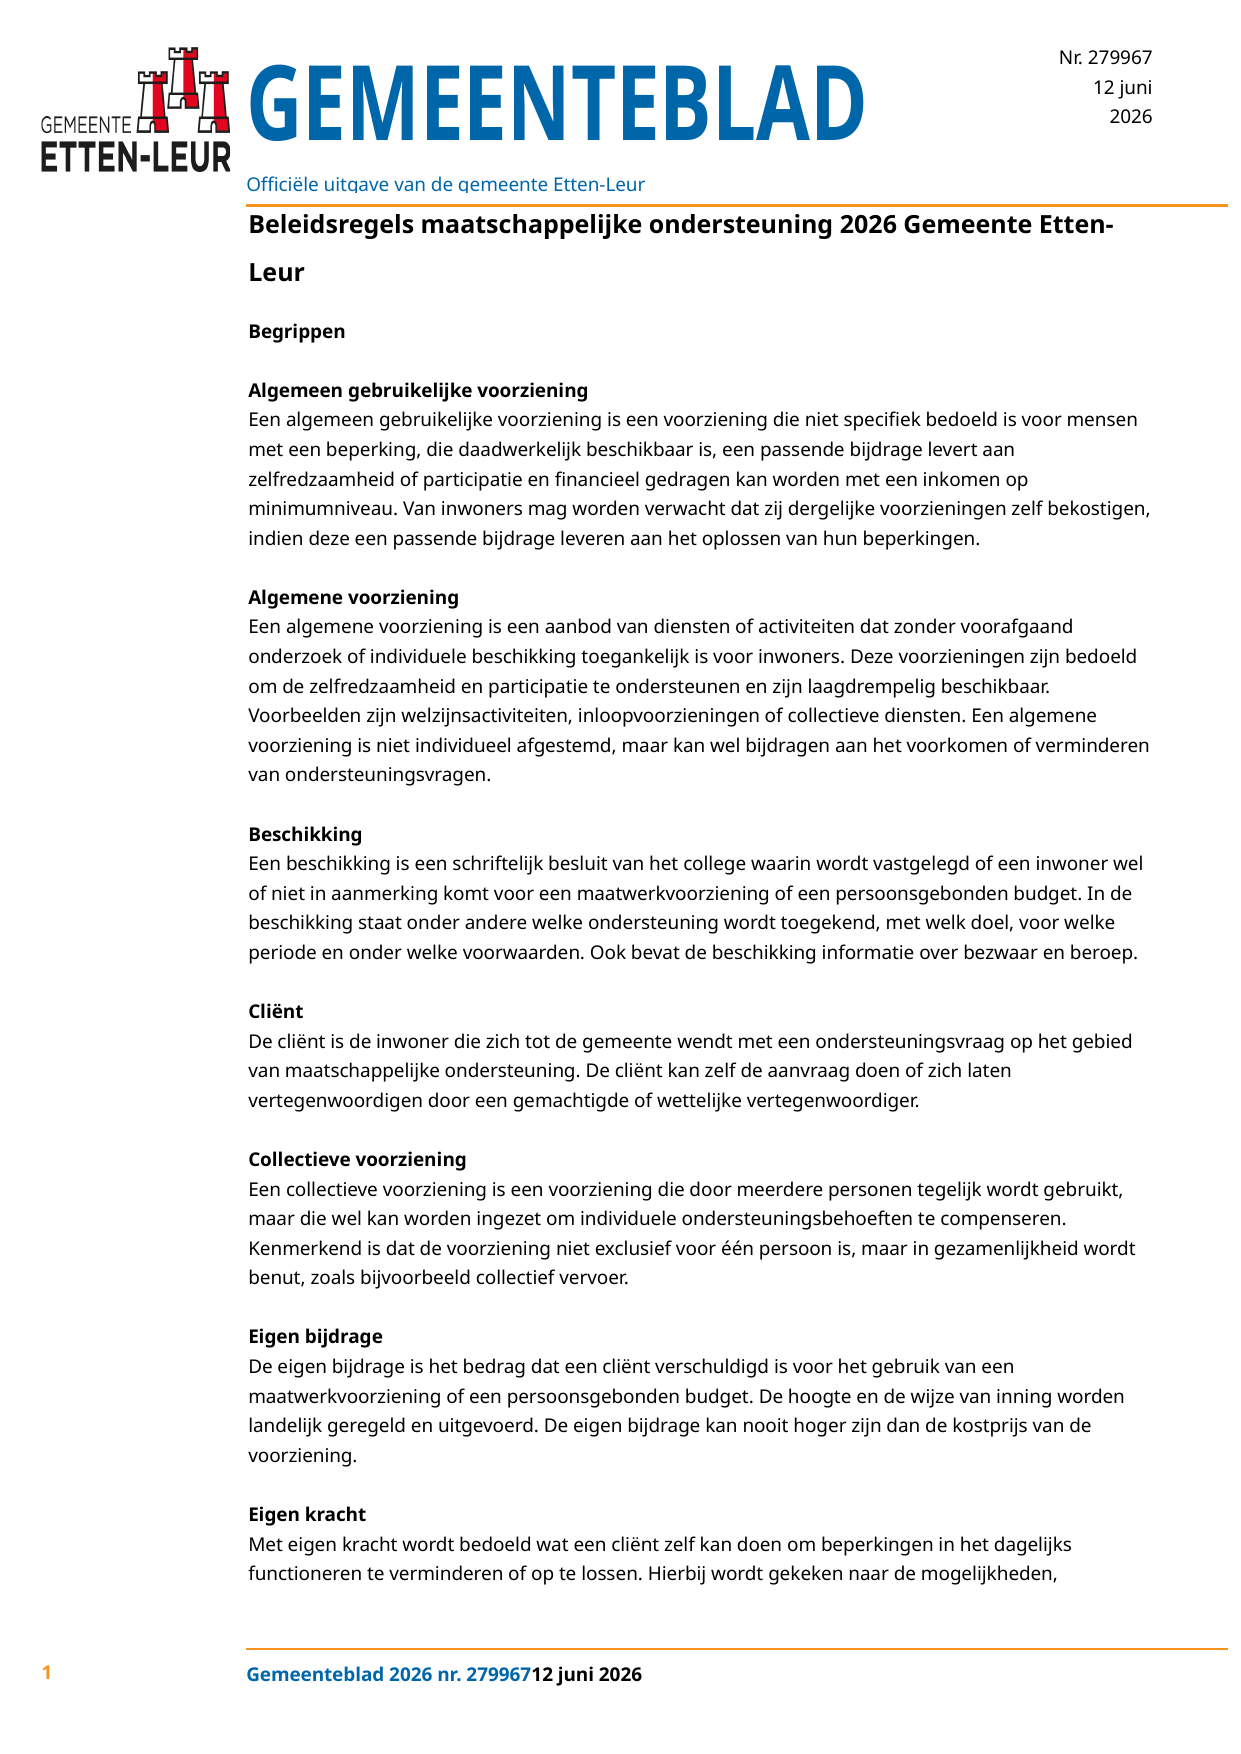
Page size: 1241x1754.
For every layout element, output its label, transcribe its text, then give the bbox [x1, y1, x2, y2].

text Een algemeen gebruikelijke voorziening is een voorziening die niet specifiek bedoeld is voor mensen met een beperking, die daadwerkelijk beschikbaar is, een passende bijdrage levert aan zelfredzaamheid of participatie en financieel gedragen kan worden met een inkomen op minimumniveau. Van inwoners mag worden verwacht dat zij dergelijke voorzieningen zelf bekostigen, indien deze een passende bijdrage leveren aan het oplossen van hun beperkingen. [248, 407, 1152, 551]
text De eigen bijdrage is het bedrag dat een cliënt verschuldigd is voor het gebruik van een maatwerkvoorziening of een persoonsgebonden budget. De hoogte en de wijze van inning worden landelijk geregeld en uitgevoerd. De eigen bijdrage kan nooit hoger zijn dan de kostprijs van de voorziening. [248, 1353, 1152, 1468]
text Beleidsregels maatschappelijke ondersteuning 2026 Gemeente Etten-Leur [248, 207, 1152, 288]
text De cliënt is de inwoner die zich tot de gemeente wendt met een ondersteuningsvraag op het gebied van maatschappelijke ondersteuning. De cliënt kan zelf de aanvraag doen of zich laten vertegenwoordigen door een gemachtigde of wettelijke vertegenwoordiger. [248, 1028, 1152, 1113]
text Een beschikking is een schriftelijk besluit van het college waarin wordt vastgelegd of een inwoner wel of niet in aanmerking komt voor een maatwerkvoorziening of een persoonsgebonden budget. In de beschikking staat onder andere welke ondersteuning wordt toegekend, met welk doel, voor welke periode en onder welke voorwaarden. Ook bevat de beschikking informatie over bezwaar en beroep. [248, 850, 1152, 965]
text Met eigen kracht wordt bedoeld wat een cliënt zelf kan doen om beperkingen in het dagelijks functioneren te verminderen of op te lossen. Hierbij wordt gekeken naar de mogelijkheden, [248, 1531, 1152, 1586]
text Collectieve voorziening [248, 1146, 1152, 1172]
text Algemene voorziening [248, 584, 1152, 610]
text Een collectieve voorziening is een voorziening die door meerdere personen tegelijk wordt gebruikt, maar die wel kan worden ingezet om individuele ondersteuningsbehoeften te compenseren. Kenmerkend is dat de voorziening niet exclusief voor één persoon is, maar in gezamenlijkheid wordt benut, zoals bijvoorbeeld collectief vervoer. [248, 1176, 1152, 1290]
text Eigen kracht [248, 1501, 1152, 1527]
text Begrippen [248, 318, 1152, 344]
text Eigen bijdrage [248, 1324, 1152, 1349]
text Beschikking [248, 821, 1152, 847]
text Een algemene voorziening is een aanbod van diensten of activiteiten dat zonder voorafgaand onderzoek of individuele beschikking toegankelijk is voor inwoners. Deze voorzieningen zijn bedoeld om de zelfredzaamheid en participatie te ondersteunen en zijn laagdrempelig beschikbaar. Voorbeelden zijn welzijnsactiviteiten, inloopvoorzieningen of collectieve diensten. Een algemene voorziening is niet individueel afgestemd, maar kan wel bijdragen aan het voorkomen of verminderen van ondersteuningsvragen. [248, 614, 1152, 787]
text Cliënt [248, 998, 1152, 1024]
picture [41, 47, 231, 172]
text Algemeen gebruikelijke voorziening [248, 377, 1152, 403]
